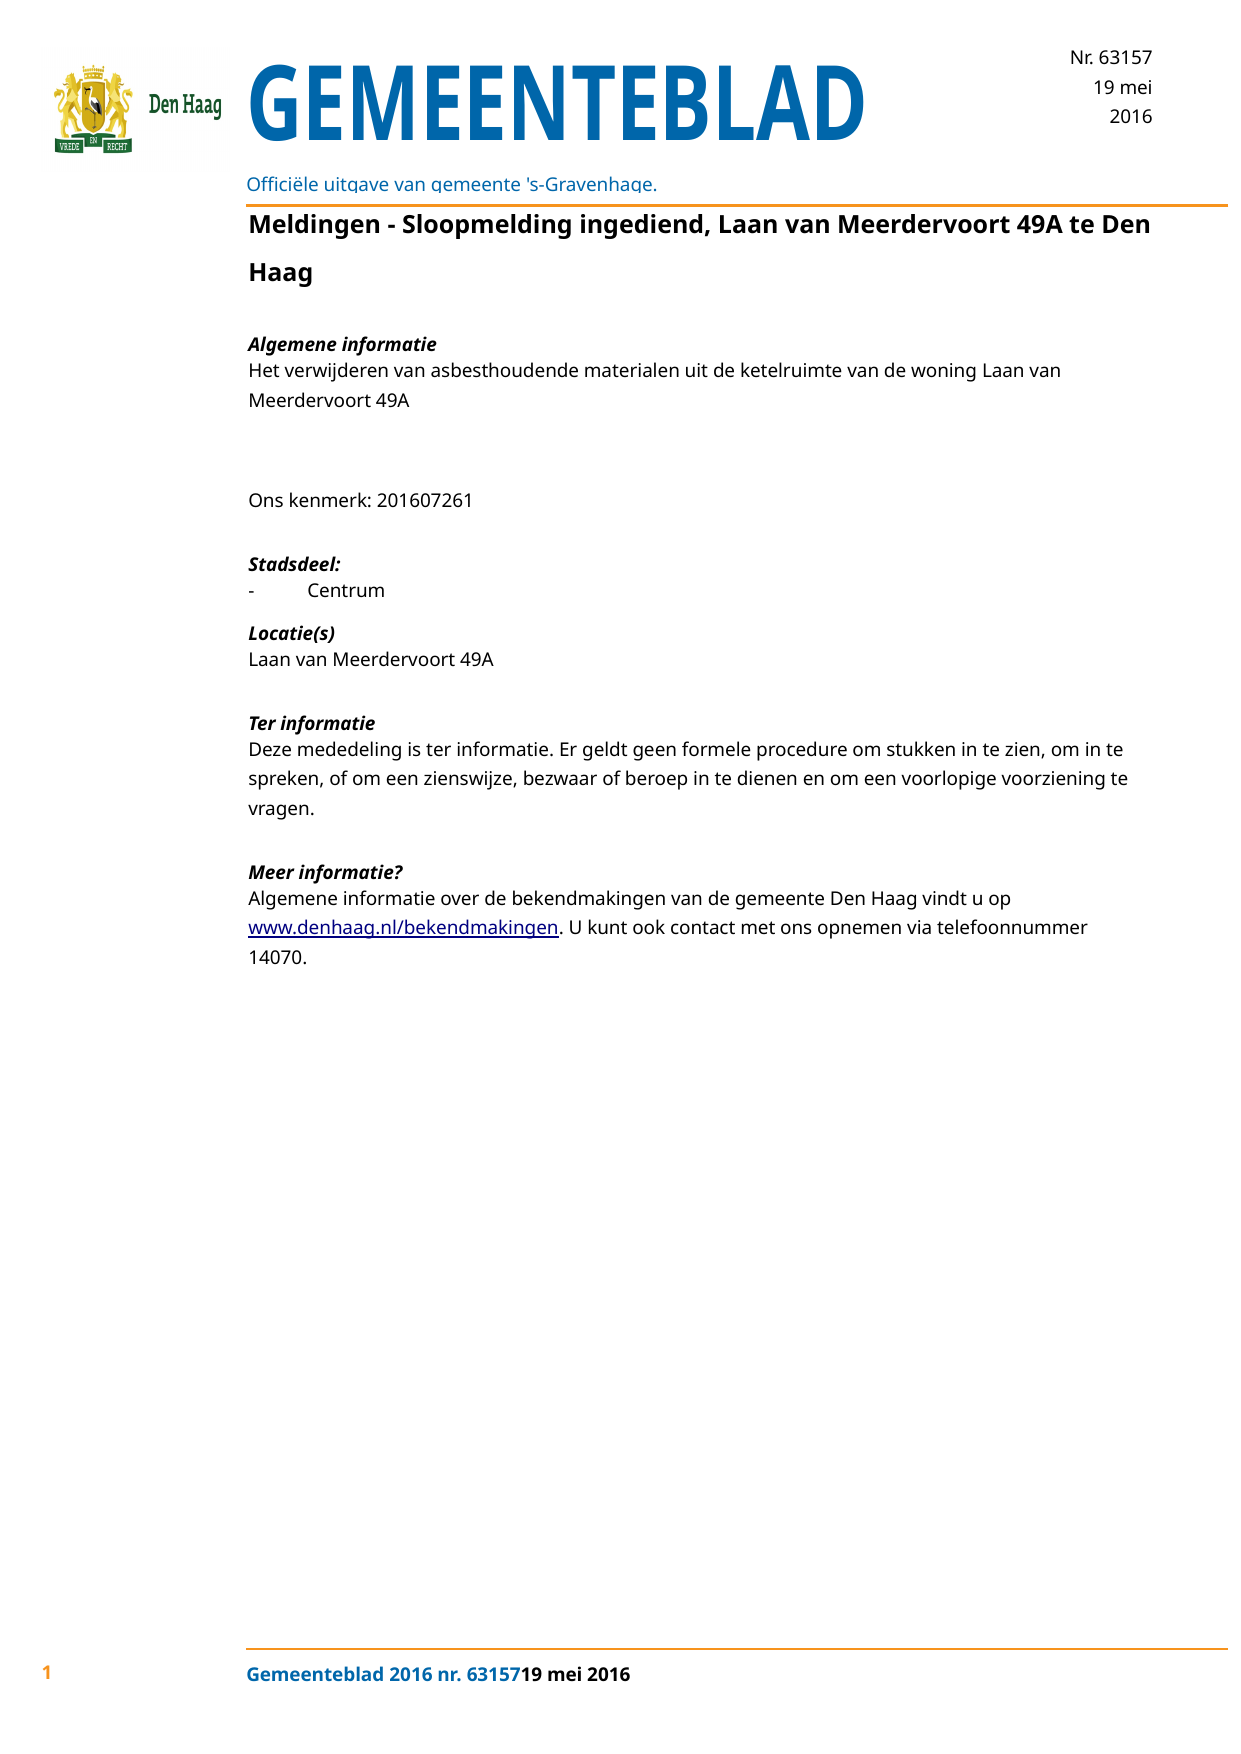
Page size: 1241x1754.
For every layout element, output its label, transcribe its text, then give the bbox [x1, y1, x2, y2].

text Ter informatie [248, 710, 1152, 736]
picture [41, 47, 231, 172]
text Stadsdeel: [248, 552, 1152, 577]
text Laan van Meerdervoort 49A [248, 646, 1152, 672]
text Ons kenmerk: 201607261 [248, 488, 1152, 513]
list Centrum [248, 577, 1152, 603]
text Locatie(s) [248, 620, 1152, 646]
text Algemene informatie over de bekendmakingen van de gemeente Den Haag vindt u op www.denhaag.nl/bekendmakingen. U kunt ook contact met ons opnemen via telefoonnummer 14070. [248, 885, 1152, 969]
text Deze mededeling is ter informatie. Er geldt geen formele procedure om stukken in te zien, om in te spreken, of om een zienswijze, bezwaar of beroep in te dienen en om een voorlopige voorziening te vragen. [248, 736, 1152, 821]
text Het verwijderen van asbesthoudende materialen uit de ketelruimte van de woning Laan van Meerdervoort 49A [248, 357, 1152, 412]
text Meldingen - Sloopmelding ingediend, Laan van Meerdervoort 49A te Den Haag [248, 207, 1152, 288]
text Algemene informatie [248, 331, 1152, 357]
text Meer informatie? [248, 859, 1152, 885]
